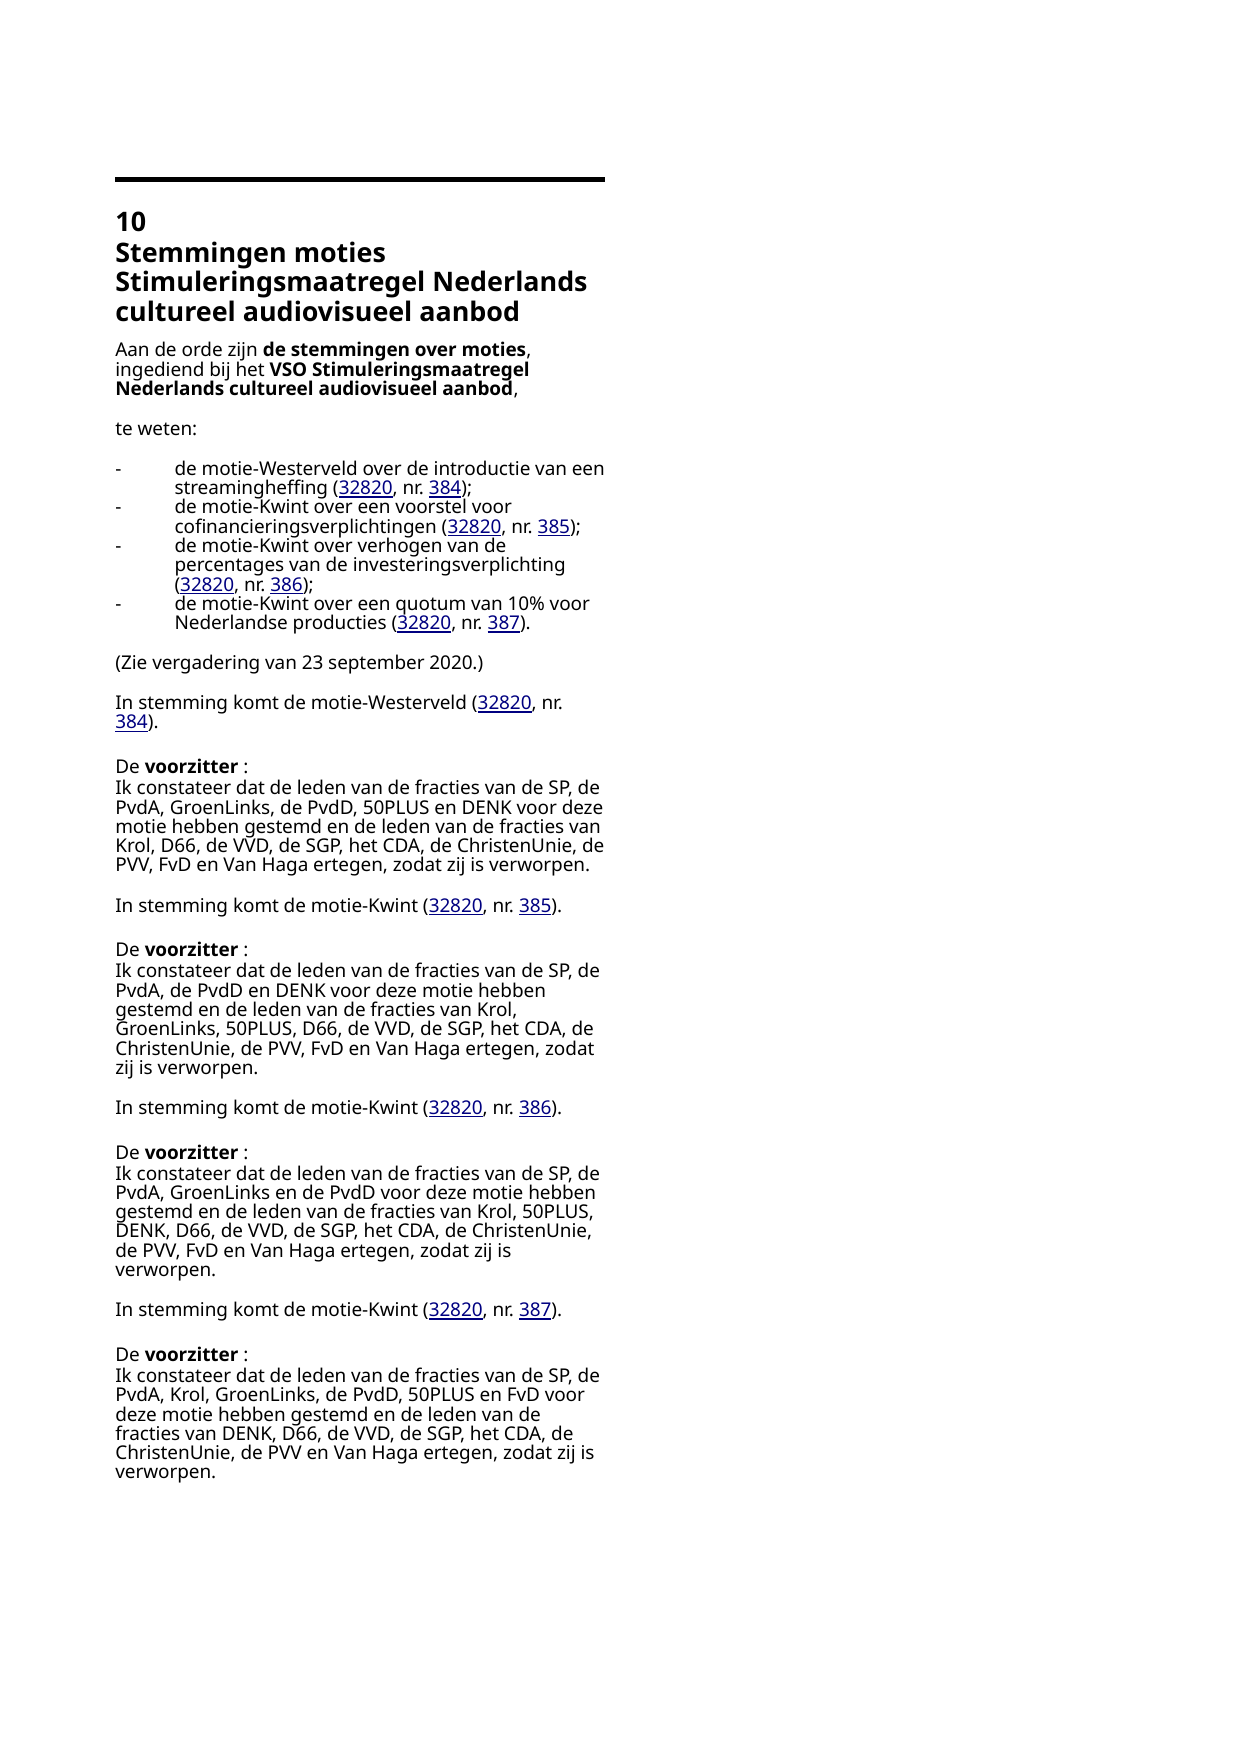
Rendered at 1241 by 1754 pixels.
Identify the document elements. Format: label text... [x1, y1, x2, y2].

text Ik constateer dat de leden van de fracties van de SP, de PvdA, GroenLinks, de PvdD, 50PLUS en DENK voor deze motie hebben gestemd en de leden van de fracties van Krol, D66, de VVD, de SGP, het CDA, de ChristenUnie, de PVV, FvD en Van Haga ertegen, zodat zij is verworpen. [115, 779, 605, 876]
list de motie-Kwint over een voorstel voor cofinancieringsverplichtingen (32820, nr. 385); [115, 498, 605, 537]
list de motie-Kwint over een quotum van 10% voor Nederlandse producties (32820, nr. 387). [115, 595, 605, 633]
list de motie-Kwint over verhogen van de percentages van de investeringsverplichting (32820, nr. 386); [115, 537, 605, 595]
text te weten: [115, 420, 605, 439]
text De voorzitter : [115, 754, 605, 779]
text Aan de orde zijn de stemmingen over moties, ingediend bij het VSO Stimuleringsmaatregel Nederlands cultureel audiovisueel aanbod, [115, 341, 605, 399]
list de motie-Westerveld over de introductie van een streamingheffing (32820, nr. 384); [115, 460, 605, 498]
text In stemming komt de motie-Kwint (32820, nr. 385). [115, 897, 605, 916]
text De voorzitter : [115, 1139, 605, 1165]
text Ik constateer dat de leden van de fracties van de SP, de PvdA, Krol, GroenLinks, de PvdD, 50PLUS en FvD voor deze motie hebben gestemd en de leden van de fracties van DENK, D66, de VVD, de SGP, het CDA, de ChristenUnie, de PVV en Van Haga ertegen, zodat zij is verworpen. [115, 1367, 605, 1483]
text In stemming komt de motie-Westerveld (32820, nr. 384). [115, 694, 605, 733]
text In stemming komt de motie-Kwint (32820, nr. 386). [115, 1099, 605, 1118]
text In stemming komt de motie-Kwint (32820, nr. 387). [115, 1301, 605, 1320]
text Ik constateer dat de leden van de fracties van de SP, de PvdA, GroenLinks en de PvdD voor deze motie hebben gestemd en de leden van de fracties van Krol, 50PLUS, DENK, D66, de VVD, de SGP, het CDA, de ChristenUnie, de PVV, FvD en Van Haga ertegen, zodat zij is verworpen. [115, 1165, 605, 1280]
text Stemmingen moties Stimuleringsmaatregel Nederlands cultureel audiovisueel aanbod [115, 239, 605, 341]
text De voorzitter : [115, 1341, 605, 1367]
text 10 [115, 203, 605, 239]
text (Zie vergadering van 23 september 2020.) [115, 654, 605, 673]
text De voorzitter : [115, 937, 605, 962]
text Ik constateer dat de leden van de fracties van de SP, de PvdA, de PvdD en DENK voor deze motie hebben gestemd en de leden van de fracties van Krol, GroenLinks, 50PLUS, D66, de VVD, de SGP, het CDA, de ChristenUnie, de PVV, FvD en Van Haga ertegen, zodat zij is verworpen. [115, 962, 605, 1078]
